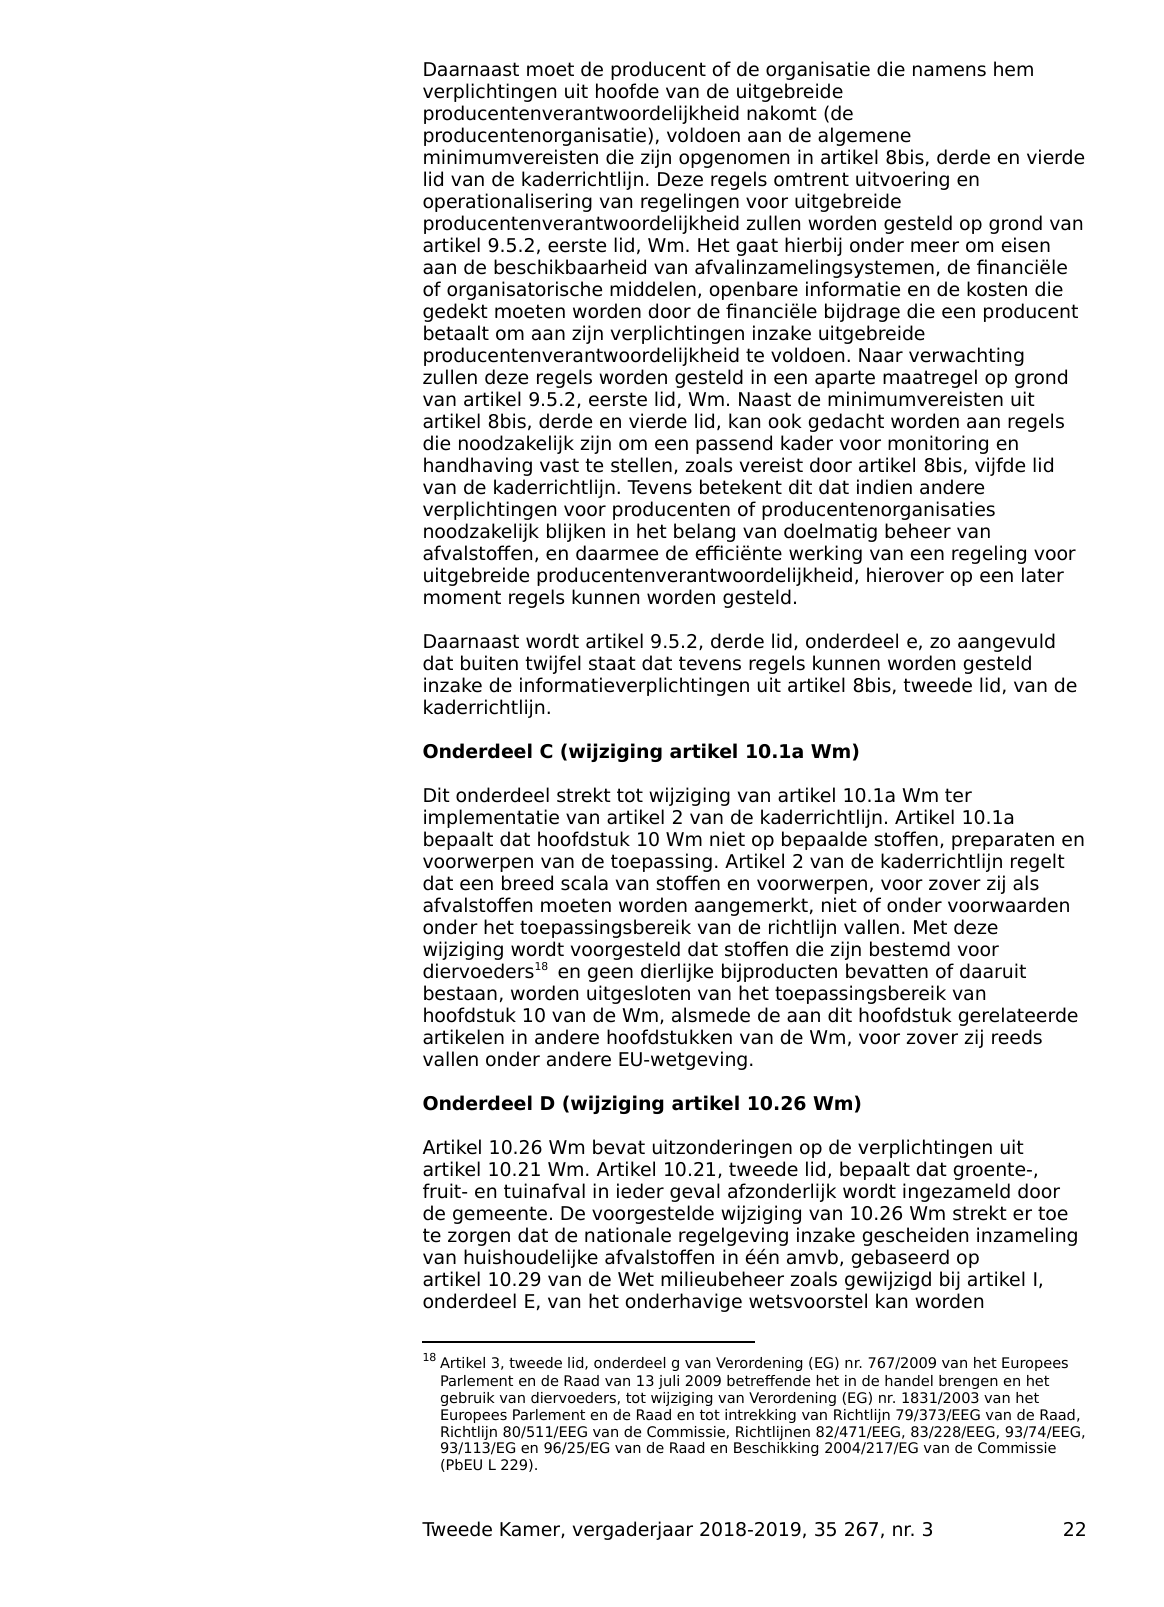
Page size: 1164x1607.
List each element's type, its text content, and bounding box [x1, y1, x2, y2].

subtitle Onderdeel C (wijziging artikel 10.1a Wm) [422, 741, 1087, 763]
text Daarnaast wordt artikel 9.5.2, derde lid, onderdeel e, zo aangevuld dat buiten twijfel staat dat tevens regels kunnen worden gesteld inzake de informatieverplichtingen uit artikel 8bis, tweede lid, van de kaderrichtlijn. [422, 631, 1087, 719]
subtitle Onderdeel D (wijziging artikel 10.26 Wm) [422, 1093, 1087, 1115]
text Artikel 3, tweede lid, onderdeel g van Verordening (EG) nr. 767/2009 van het Europees Parlement en de Raad van 13 juli 2009 betreffende het in de handel brengen en het gebruik van diervoeders, tot wijziging van Verordening (EG) nr. 1831/2003 van het Europees Parlement en de Raad en tot intrekking van Richtlijn 79/373/EEG van de Raad, Richtlijn 80/511/EEG van de Commissie, Richtlijnen 82/471/EEG, 83/228/EEG, 93/74/EEG, 93/113/EG en 96/25/EG van de Raad en Beschikking 2004/217/EG van de Commissie (PbEU L 229). [422, 1351, 1087, 1474]
text Artikel 10.26 Wm bevat uitzonderingen op de verplichtingen uit artikel 10.21 Wm. Artikel 10.21, tweede lid, bepaalt dat groente-, fruit- en tuinafval in ieder geval afzonderlijk wordt ingezameld door de gemeente. De voorgestelde wijziging van 10.26 Wm strekt er toe te zorgen dat de nationale regelgeving inzake gescheiden inzameling van huishoudelijke afvalstoffen in één amvb, gebaseerd op artikel 10.29 van de Wet milieubeheer zoals gewijzigd bij artikel I, onderdeel E, van het onderhavige wetsvoorstel kan worden [422, 1137, 1087, 1313]
text Daarnaast moet de producent of de organisatie die namens hem verplichtingen uit hoofde van de uitgebreide producentenverantwoordelijkheid nakomt (de producentenorganisatie), voldoen aan de algemene minimumvereisten die zijn opgenomen in artikel 8bis, derde en vierde lid van de kaderrichtlijn. Deze regels omtrent uitvoering en operationalisering van regelingen voor uitgebreide producentenverantwoordelijkheid zullen worden gesteld op grond van artikel 9.5.2, eerste lid, Wm. Het gaat hierbij onder meer om eisen aan de beschikbaarheid van afvalinzamelingsystemen, de financiële of organisatorische middelen, openbare informatie en de kosten die gedekt moeten worden door de financiële bijdrage die een producent betaalt om aan zijn verplichtingen inzake uitgebreide producentenverantwoordelijkheid te voldoen. Naar verwachting zullen deze regels worden gesteld in een aparte maatregel op grond van artikel 9.5.2, eerste lid, Wm. Naast de minimumvereisten uit artikel 8bis, derde en vierde lid, kan ook gedacht worden aan regels die noodzakelijk zijn om een passend kader voor monitoring en handhaving vast te stellen, zoals vereist door artikel 8bis, vijfde lid van de kaderrichtlijn. Tevens betekent dit dat indien andere verplichtingen voor producenten of producentenorganisaties noodzakelijk blijken in het belang van doelmatig beheer van afvalstoffen, en daarmee de efficiënte werking van een regeling voor uitgebreide producentenverantwoordelijkheid, hierover op een later moment regels kunnen worden gesteld. [422, 59, 1087, 608]
text Dit onderdeel strekt tot wijziging van artikel 10.1a Wm ter implementatie van artikel 2 van de kaderrichtlijn. Artikel 10.1a bepaalt dat hoofdstuk 10 Wm niet op bepaalde stoffen, preparaten en voorwerpen van de toepassing. Artikel 2 van de kaderrichtlijn regelt dat een breed scala van stoffen en voorwerpen, voor zover zij als afvalstoffen moeten worden aangemerkt, niet of onder voorwaarden onder het toepassingsbereik van de richtlijn vallen. Met deze wijziging wordt voorgesteld dat stoffen die zijn bestemd voor diervoeders en geen dierlijke bijproducten bevatten of daaruit bestaan, worden uitgesloten van het toepassingsbereik van hoofdstuk 10 van de Wm, alsmede de aan dit hoofdstuk gerelateerde artikelen in andere hoofdstukken van de Wm, voor zover zij reeds vallen onder andere EU-wetgeving. [422, 785, 1087, 1071]
